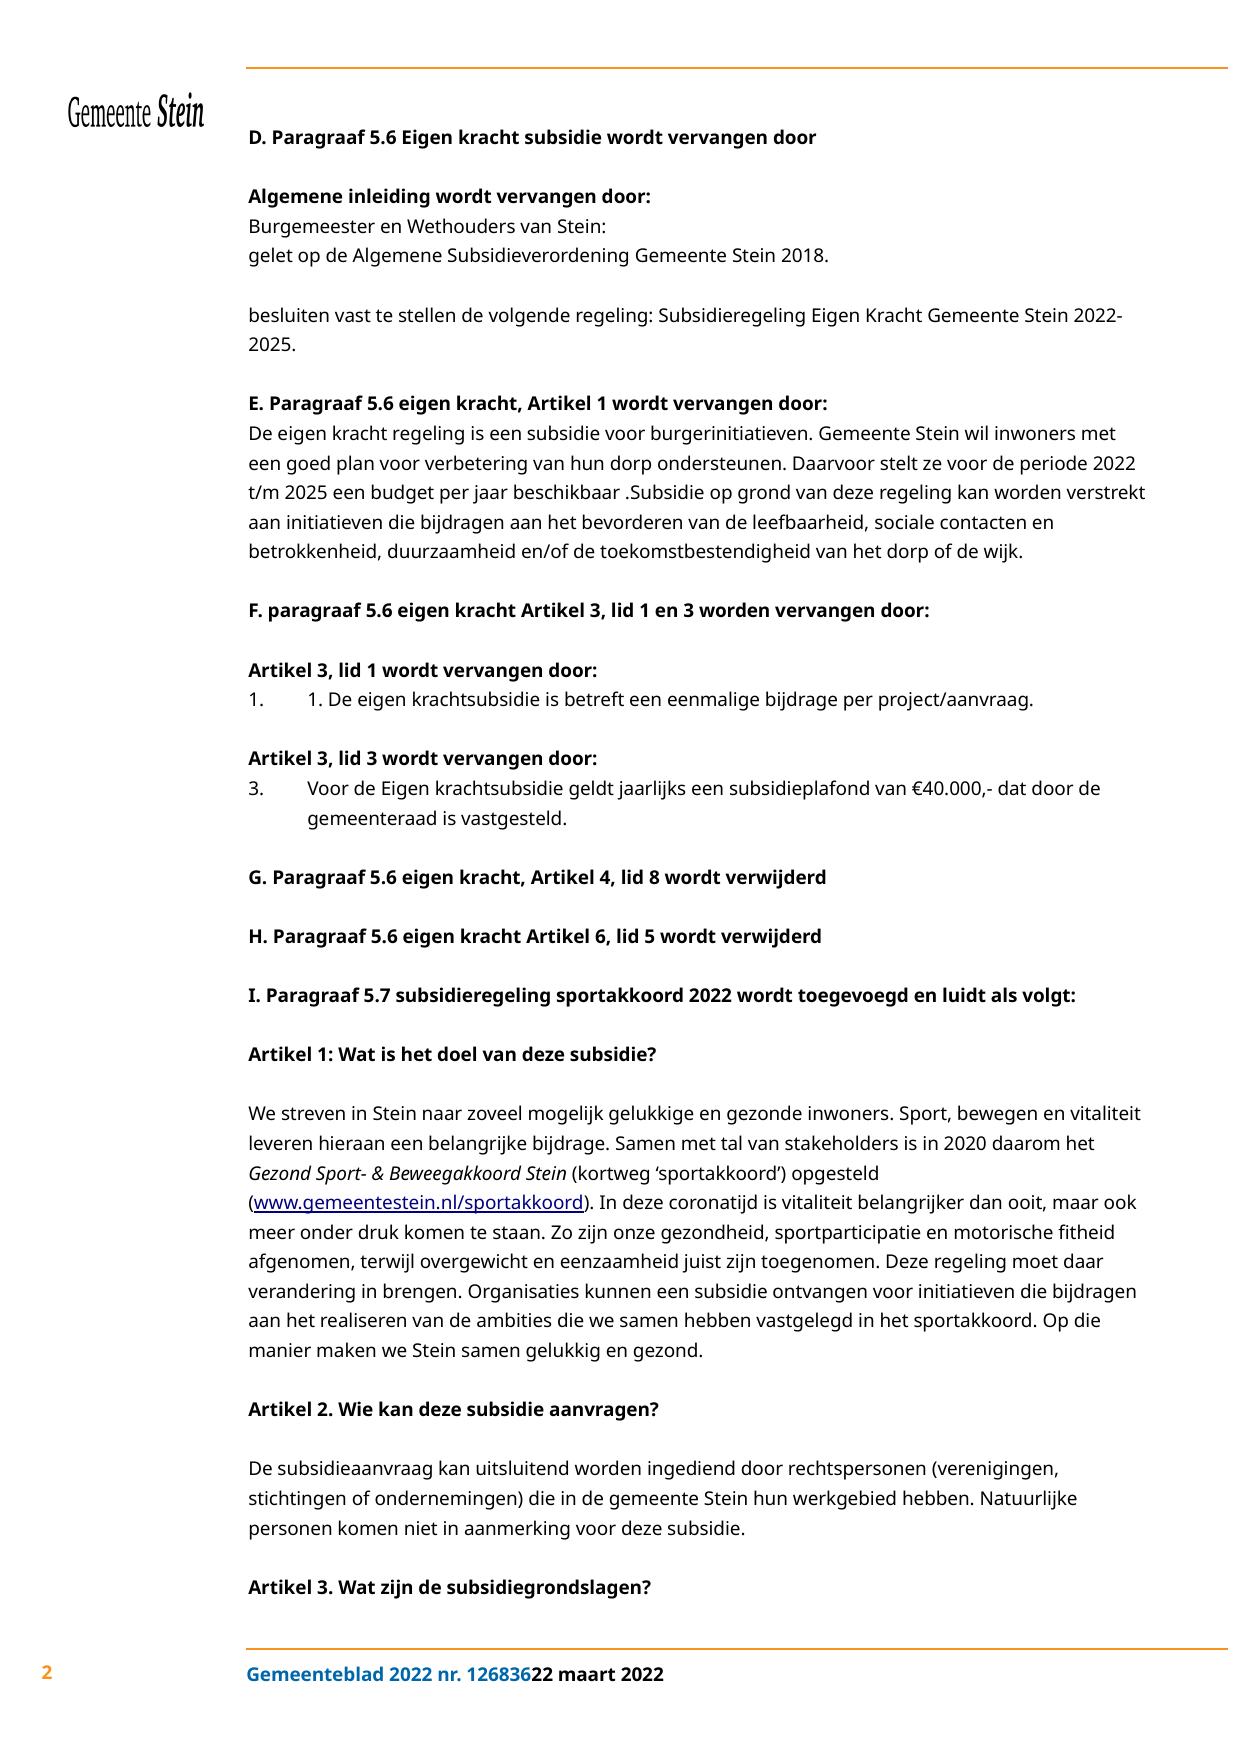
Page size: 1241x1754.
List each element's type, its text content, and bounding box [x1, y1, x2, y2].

text Artikel 3, lid 1 wordt vervangen door: [248, 657, 1152, 683]
text I. Paragraaf 5.7 subsidieregeling sportakkoord 2022 wordt toegevoegd en luidt als volgt: [248, 982, 1152, 1008]
text Algemene inleiding wordt vervangen door: [248, 183, 1152, 209]
text D. Paragraaf 5.6 Eigen kracht subsidie wordt vervangen door [248, 124, 1152, 150]
text G. Paragraaf 5.6 eigen kracht, Artikel 4, lid 8 wordt verwijderd [248, 864, 1152, 890]
text Artikel 2. Wie kan deze subsidie aanvragen? [248, 1396, 1152, 1422]
text Burgemeester en Wethouders van Stein: [248, 213, 1152, 239]
list 1. De eigen krachtsubsidie is betreft een eenmalige bijdrage per project/aanvraag. [248, 686, 1152, 712]
text E. Paragraaf 5.6 eigen kracht, Artikel 1 wordt vervangen door: [248, 391, 1152, 416]
picture [41, 47, 231, 172]
text H. Paragraaf 5.6 eigen kracht Artikel 6, lid 5 wordt verwijderd [248, 923, 1152, 949]
text De subsidieaanvraag kan uitsluitend worden ingediend door rechtspersonen (verenigingen, stichtingen of ondernemingen) die in de gemeente Stein hun werkgebied hebben. Natuurlijke personen komen niet in aanmerking voor deze subsidie. [248, 1456, 1152, 1541]
text F. paragraaf 5.6 eigen kracht Artikel 3, lid 1 en 3 worden vervangen door: [248, 598, 1152, 623]
list Voor de Eigen krachtsubsidie geldt jaarlijks een subsidieplafond van €40.000,- dat door de gemeenteraad is vastgesteld. [248, 775, 1152, 831]
text Artikel 3. Wat zijn de subsidiegrondslagen? [248, 1574, 1152, 1600]
text Artikel 3, lid 3 wordt vervangen door: [248, 746, 1152, 771]
text gelet op de Algemene Subsidieverordening Gemeente Stein 2018. [248, 243, 1152, 268]
text De eigen kracht regeling is een subsidie voor burgerinitiatieven. Gemeente Stein wil inwoners met een goed plan voor verbetering van hun dorp ondersteunen. Daarvoor stelt ze voor de periode 2022 t/m 2025 een budget per jaar beschikbaar .Subsidie op grond van deze regeling kan worden verstrekt aan initiatieven die bijdragen aan het bevorderen van de leefbaarheid, sociale contacten en betrokkenheid, duurzaamheid en/of de toekomstbestendigheid van het dorp of de wijk. [248, 420, 1152, 564]
text We streven in Stein naar zoveel mogelijk gelukkige en gezonde inwoners. Sport, bewegen en vitaliteit leveren hieraan een belangrijke bijdrage. Samen met tal van stakeholders is in 2020 daarom het Gezond Sport- & Beweegakkoord Stein (kortweg ‘sportakkoord’) opgesteld (www.gemeentestein.nl/sportakkoord). In deze coronatijd is vitaliteit belangrijker dan ooit, maar ook meer onder druk komen te staan. Zo zijn onze gezondheid, sportparticipatie en motorische fitheid afgenomen, terwijl overgewicht en eenzaamheid juist zijn toegenomen. Deze regeling moet daar verandering in brengen. Organisaties kunnen een subsidie ontvangen voor initiatieven die bijdragen aan het realiseren van de ambities die we samen hebben vastgelegd in het sportakkoord. Op die manier maken we Stein samen gelukkig en gezond. [248, 1101, 1152, 1363]
text besluiten vast te stellen de volgende regeling: Subsidieregeling Eigen Kracht Gemeente Stein 2022-2025. [248, 302, 1152, 357]
text Artikel 1: Wat is het doel van deze subsidie? [248, 1041, 1152, 1067]
